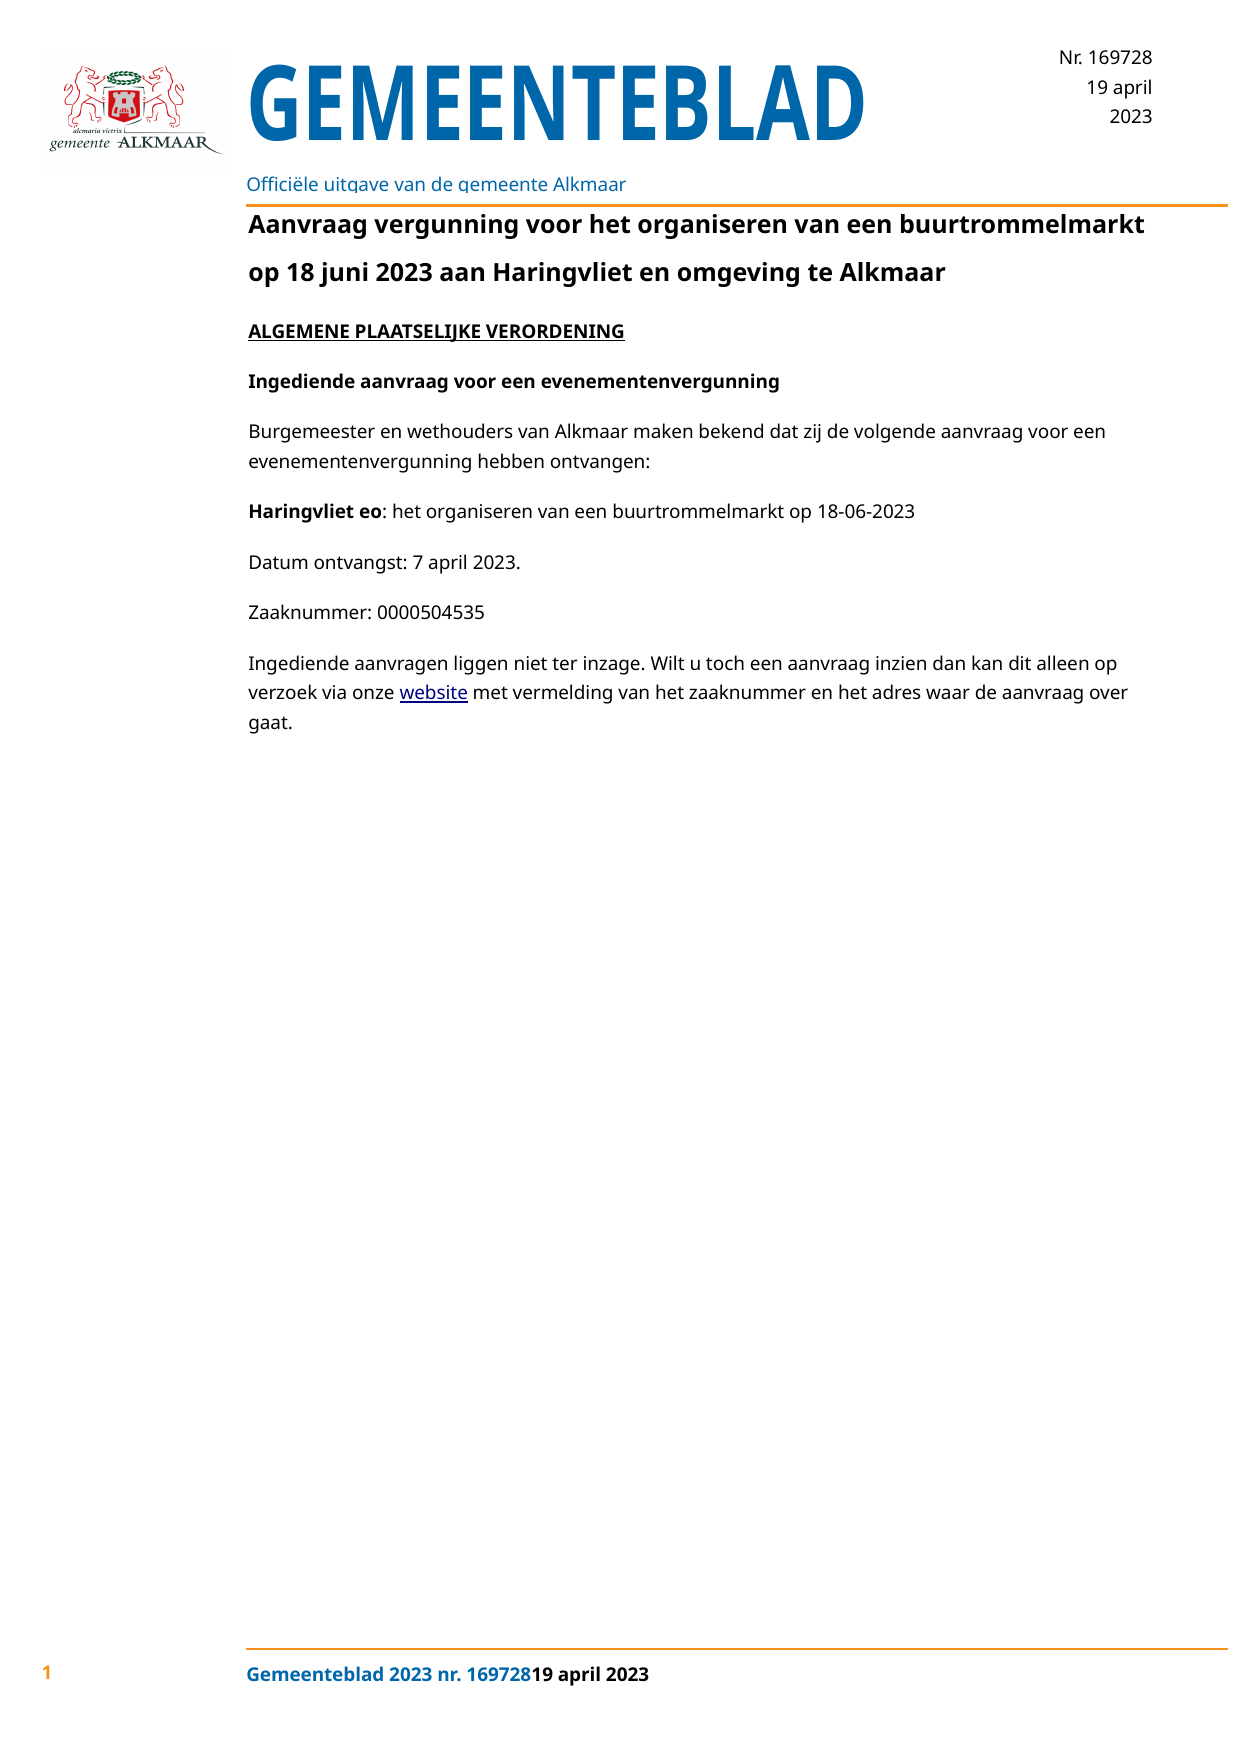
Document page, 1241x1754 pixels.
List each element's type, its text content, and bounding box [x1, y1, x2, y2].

text ALGEMENE PLAATSELIJKE VERORDENING [248, 318, 1152, 344]
text Burgemeester en wethouders van Alkmaar maken bekend dat zij de volgende aanvraag voor een evenementenvergunning hebben ontvangen: [248, 419, 1152, 474]
text Aanvraag vergunning voor het organiseren van een buurtrommelmarkt op 18 juni 2023 aan Haringvliet en omgeving te Alkmaar [248, 207, 1152, 288]
text Ingediende aanvragen liggen niet ter inzage. Wilt u toch een aanvraag inzien dan kan dit alleen op verzoek via onze website met vermelding van het zaaknummer en het adres waar de aanvraag over gaat. [248, 650, 1152, 735]
picture [41, 47, 231, 172]
text Datum ontvangst: 7 april 2023. [248, 549, 1152, 575]
text Ingediende aanvraag voor een evenementenvergunning [248, 368, 1152, 394]
text Zaaknummer: 0000504535 [248, 599, 1152, 625]
text Haringvliet eo: het organiseren van een buurtrommelmarkt op 18-06-2023 [248, 499, 1152, 524]
